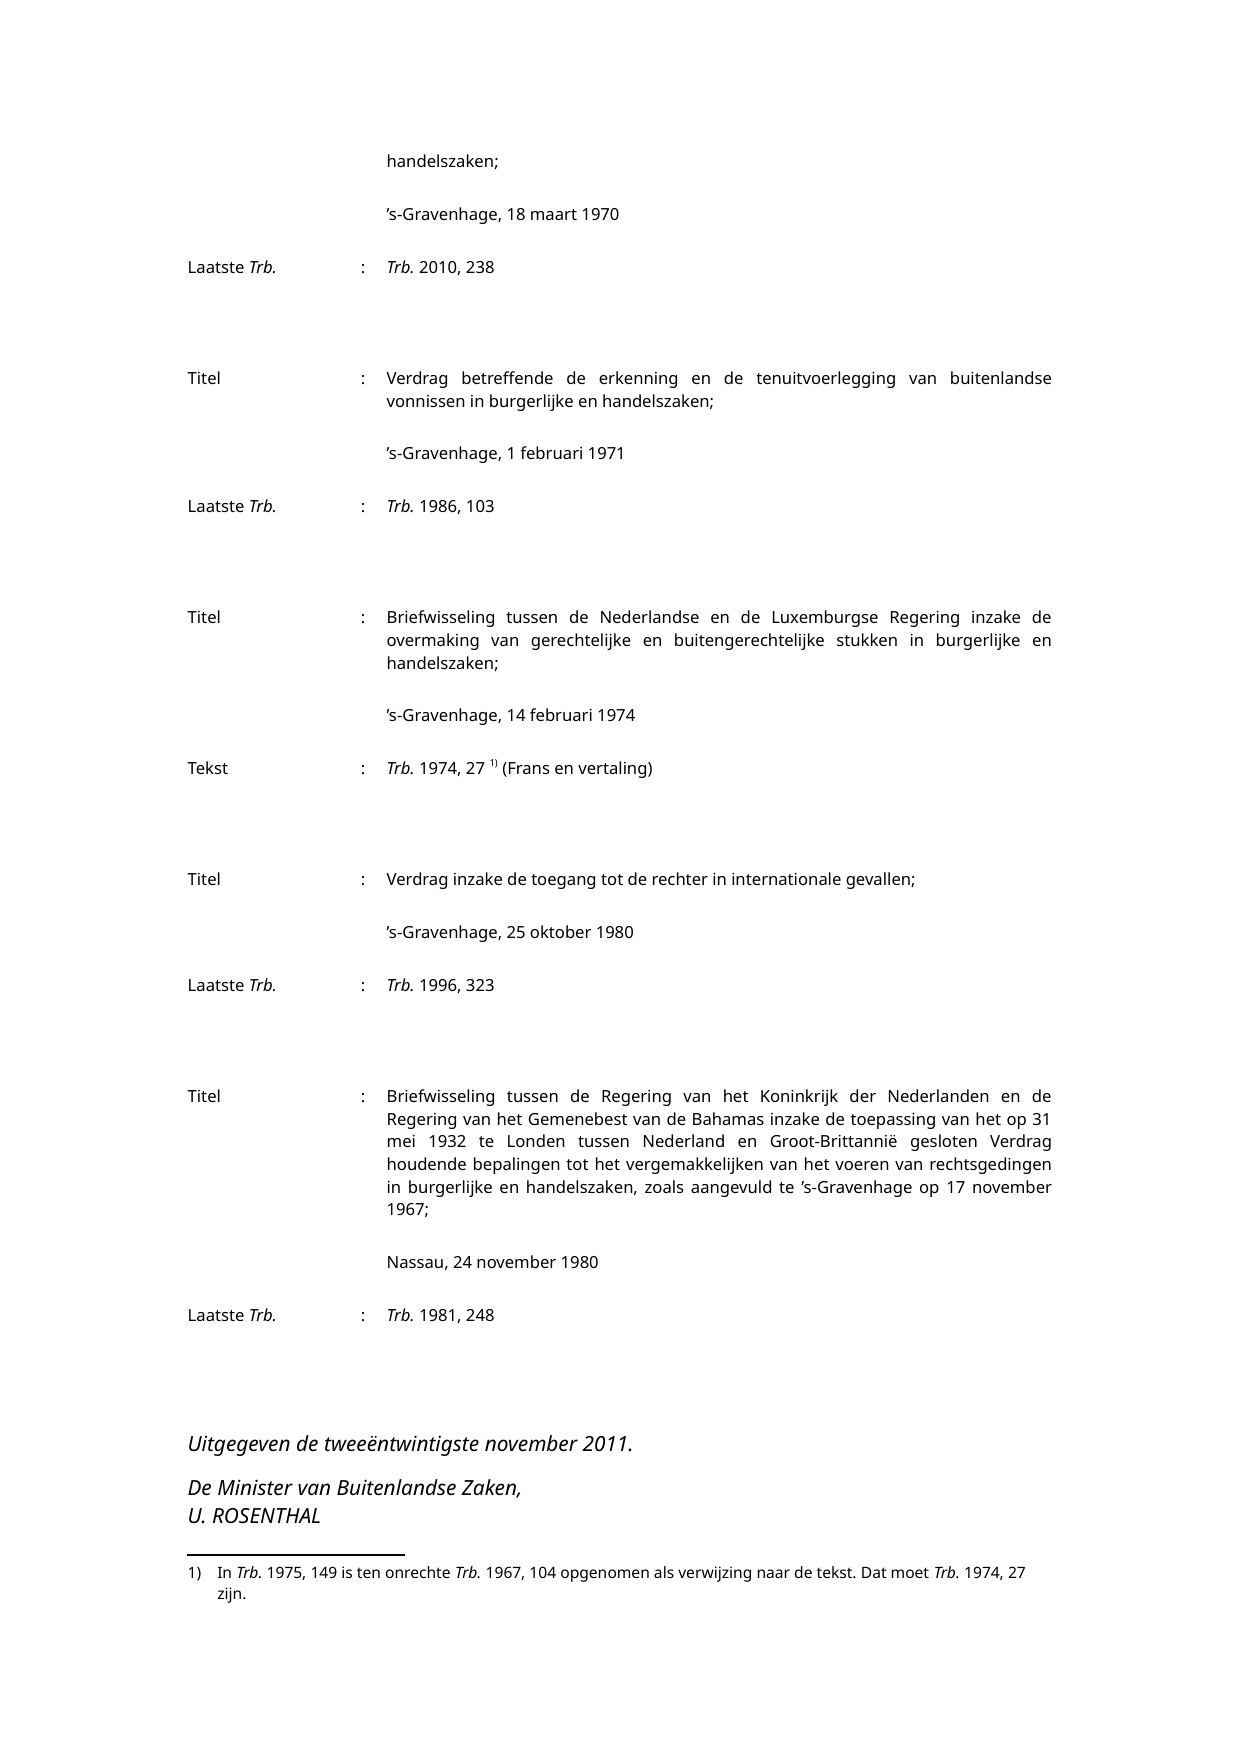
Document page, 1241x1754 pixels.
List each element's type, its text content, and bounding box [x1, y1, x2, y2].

text Uitgegeven de tweeëntwintigste november 2011. [187, 1429, 1053, 1458]
table_cell [361, 548, 386, 606]
table_cell Trb. 2010, 238 [386, 255, 1053, 308]
table_cell [188, 150, 361, 255]
table_cell Laatste Trb. [188, 255, 361, 308]
table_cell [188, 809, 361, 868]
table_cell Titel [188, 1084, 361, 1303]
table_cell [188, 308, 361, 367]
text De Minister van Buitenlandse Zaken, [187, 1473, 1053, 1501]
table_cell Trb. 1986, 103 [386, 495, 1053, 547]
table_cell : [361, 757, 386, 809]
table_cell [386, 308, 1053, 367]
table_cell Briefwisseling tussen de Nederlandse en de Luxemburgse Regering inzake de overmaking van gerechtelijke en buitengerechtelijke stukken in burgerlijke en handelszaken; ’s-Gravenhage, 14 februari 1974 [386, 606, 1053, 757]
text U. ROSENTHAL [187, 1501, 1053, 1530]
table_cell : [361, 606, 386, 757]
table_cell Trb. 1981, 248 [386, 1303, 1053, 1356]
table_cell Verdrag inzake de toegang tot de rechter in internationale gevallen; ’s-Gravenhage, 25 oktober 1980 [386, 868, 1053, 973]
table_cell [386, 809, 1053, 868]
table_cell [361, 150, 386, 255]
table_cell Trb. 1974, 27 (Frans en vertaling) [386, 757, 1053, 809]
table_cell Titel [188, 606, 361, 757]
table_cell handelszaken; ’s-Gravenhage, 18 maart 1970 [386, 150, 1053, 255]
table_cell [188, 548, 361, 606]
table_cell : [361, 495, 386, 547]
table_cell : [361, 1084, 386, 1303]
table_cell Laatste Trb. [188, 973, 361, 1026]
table_cell : [361, 1303, 386, 1356]
table_cell Briefwisseling tussen de Regering van het Koninkrijk der Nederlanden en de Regering van het Gemenebest van de Bahamas inzake de toepassing van het op 31 mei 1932 te Londen tussen Nederland en Groot-Brittannië gesloten Verdrag houdende bepalingen tot het vergemakkelijken van het voeren van rechtsgedingen in burgerlijke en handelszaken, zoals aangevuld te ’s-Gravenhage op 17 november 1967; Nassau, 24 november 1980 [386, 1084, 1053, 1303]
table_cell : [361, 367, 386, 495]
table_cell Titel [188, 868, 361, 973]
table_cell [361, 308, 386, 367]
table_cell : [361, 868, 386, 973]
table_cell [386, 548, 1053, 606]
table_cell [361, 809, 386, 868]
table_cell Laatste Trb. [188, 495, 361, 547]
table_cell Titel [188, 367, 361, 495]
table_cell : [361, 255, 386, 308]
table_cell [361, 1026, 386, 1084]
table_cell [188, 1026, 361, 1084]
table_cell Tekst [188, 757, 361, 809]
table_cell Verdrag betreffende de erkenning en de tenuitvoerlegging van buitenlandse vonnissen in burgerlijke en handelszaken; ’s-Gravenhage, 1 februari 1971 [386, 367, 1053, 495]
table_cell [386, 1026, 1053, 1084]
table_cell Laatste Trb. [188, 1303, 361, 1356]
table_cell Trb. 1996, 323 [386, 973, 1053, 1026]
table_cell : [361, 973, 386, 1026]
